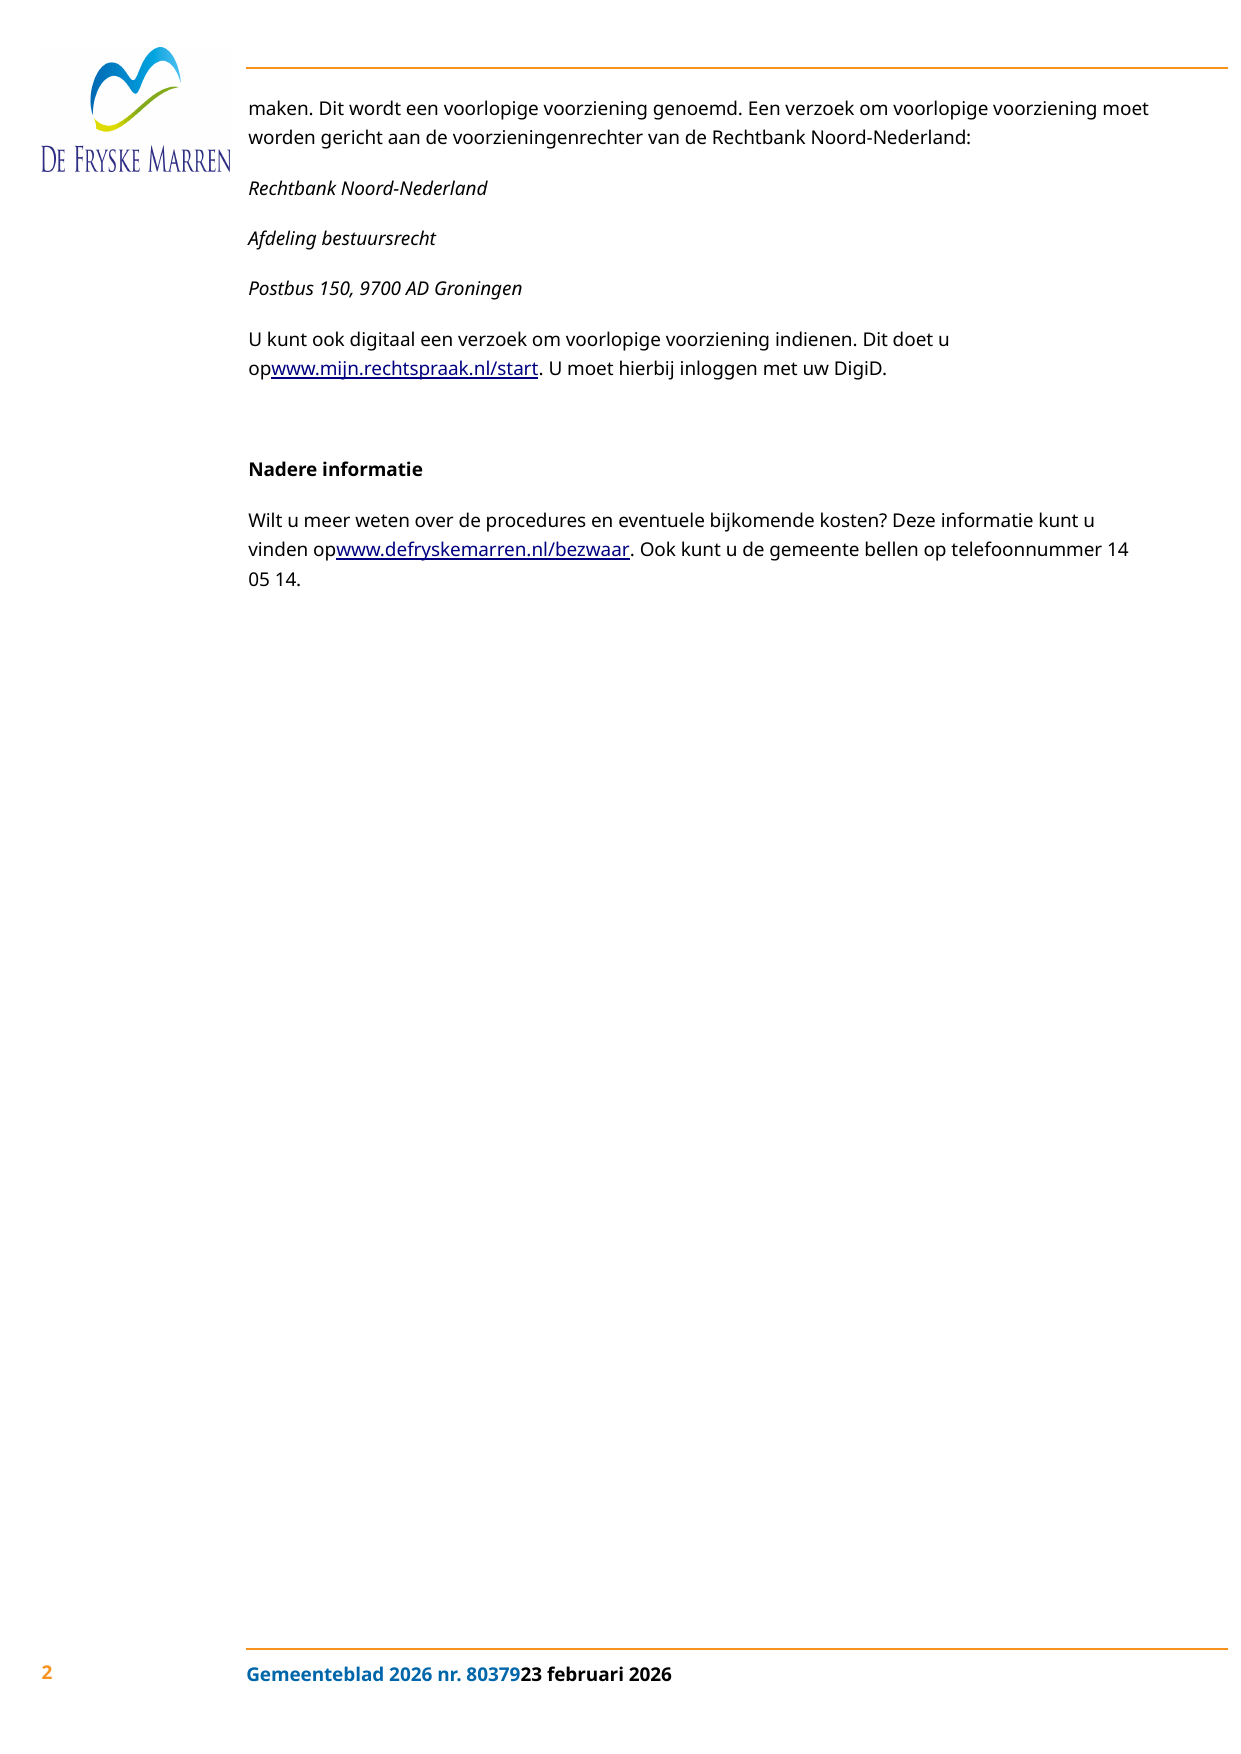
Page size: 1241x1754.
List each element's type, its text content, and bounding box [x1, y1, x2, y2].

text Nadere informatie [248, 456, 1152, 482]
text Postbus 150, 9700 AD Groningen [248, 276, 1152, 301]
text Afdeling bestuursrecht [248, 225, 1152, 251]
text U kunt ook digitaal een verzoek om voorlopige voorziening indienen. Dit doet u opwww.mijn.rechtspraak.nl/start. U moet hierbij inloggen met uw DigiD. [248, 326, 1152, 381]
text Wilt u meer weten over de procedures en eventuele bijkomende kosten? Deze informatie kunt u vinden opwww.defryskemarren.nl/bezwaar. Ook kunt u de gemeente bellen op telefoonnummer 14 05 14. [248, 507, 1152, 592]
text maken. Dit wordt een voorlopige voorziening genoemd. Een verzoek om voorlopige voorziening moet worden gericht aan de voorzieningenrechter van de Rechtbank Noord-Nederland: [248, 95, 1152, 150]
picture [41, 47, 231, 172]
text Rechtbank Noord-Nederland [248, 175, 1152, 201]
